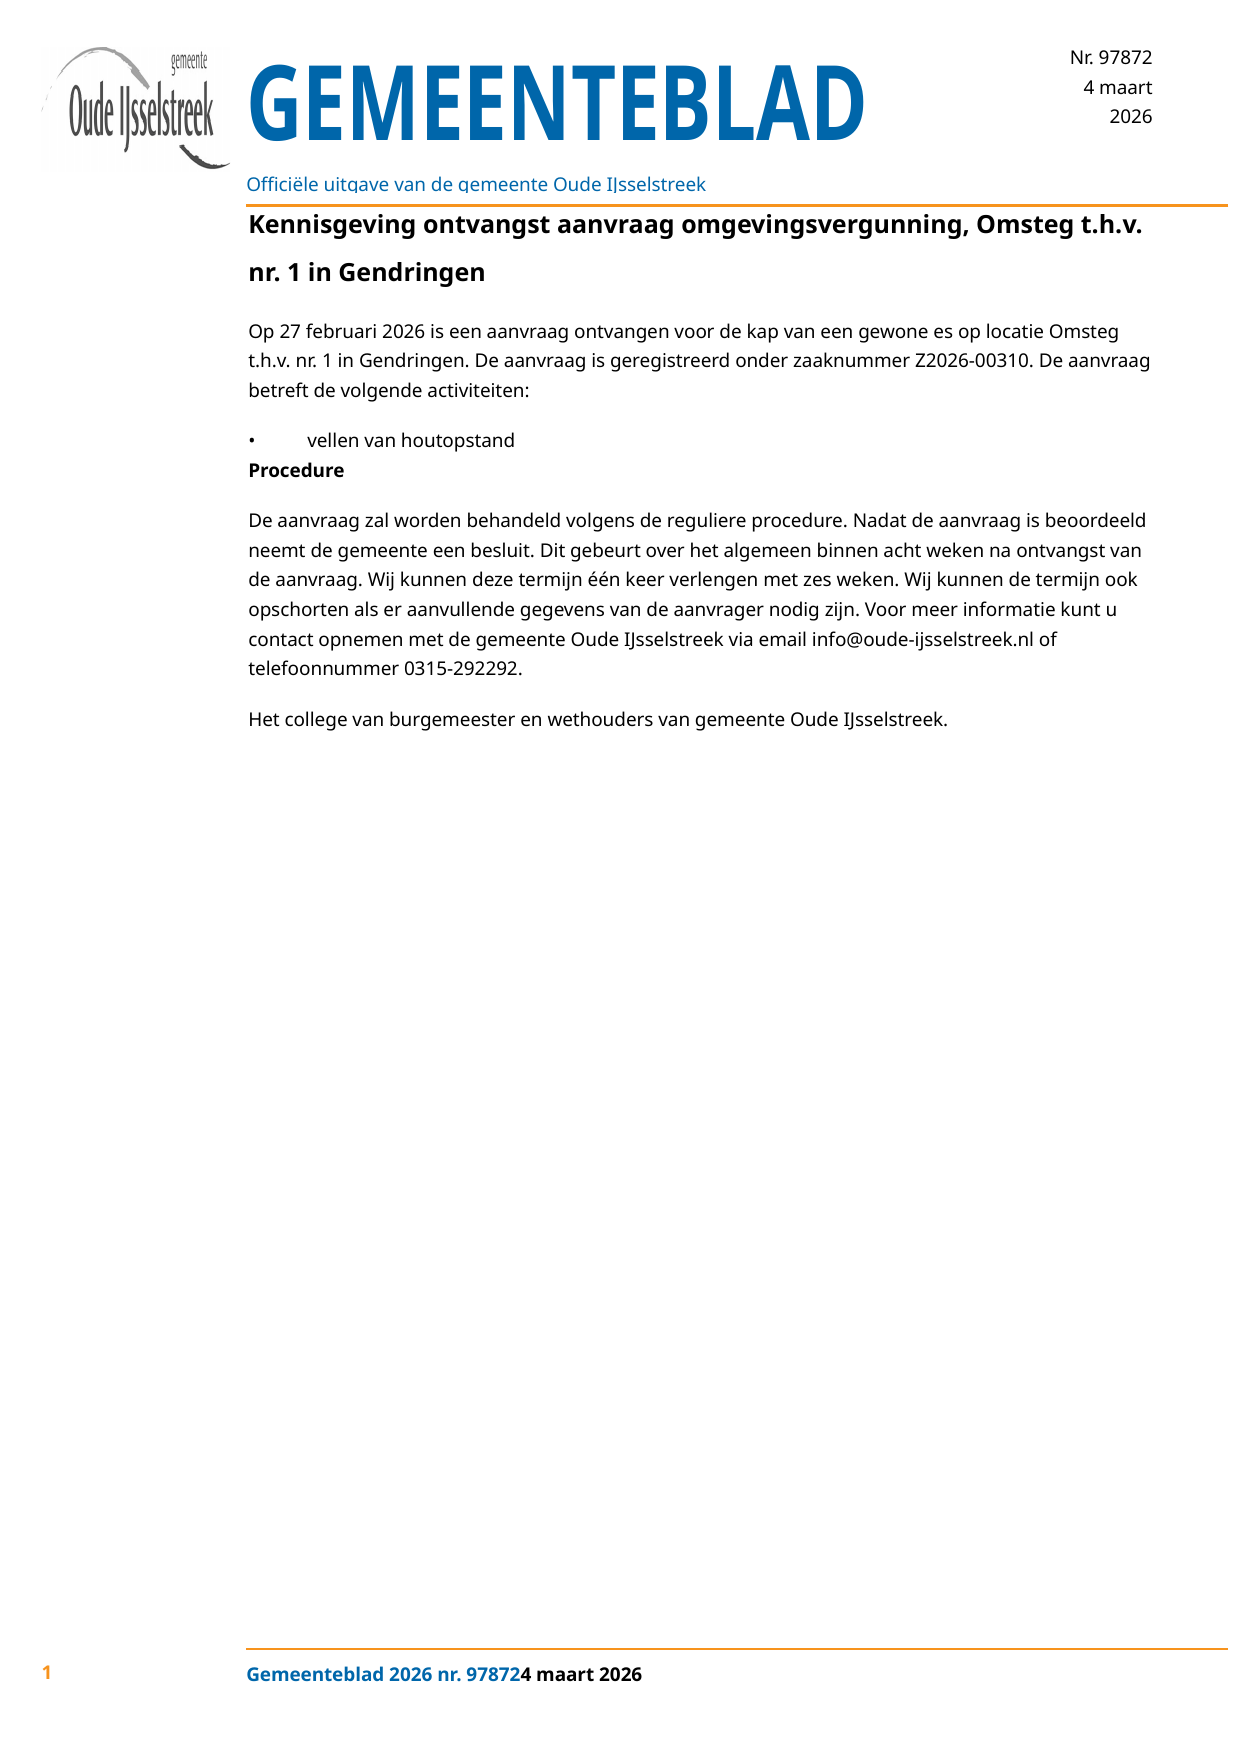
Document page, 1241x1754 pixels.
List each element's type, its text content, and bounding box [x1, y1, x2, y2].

text De aanvraag zal worden behandeld volgens de reguliere procedure. Nadat de aanvraag is beoordeeld neemt de gemeente een besluit. Dit gebeurt over het algemeen binnen acht weken na ontvangst van de aanvraag. Wij kunnen deze termijn één keer verlengen met zes weken. Wij kunnen de termijn ook opschorten als er aanvullende gegevens van de aanvrager nodig zijn. Voor meer informatie kunt u contact opnemen met de gemeente Oude IJsselstreek via email info@oude-ijsselstreek.nl of telefoonnummer 0315-292292. [248, 507, 1152, 681]
text Op 27 februari 2026 is een aanvraag ontvangen voor de kap van een gewone es op locatie Omsteg t.h.v. nr. 1 in Gendringen. De aanvraag is geregistreerd onder zaaknummer Z2026-00310. De aanvraag betreft de volgende activiteiten: [248, 318, 1152, 403]
text Procedure [248, 457, 1152, 483]
text Kennisgeving ontvangst aanvraag omgevingsvergunning, Omsteg t.h.v. nr. 1 in Gendringen [248, 207, 1152, 288]
list vellen van houtopstand [248, 427, 1152, 453]
text Het college van burgemeester en wethouders van gemeente Oude IJsselstreek. [248, 706, 1152, 732]
picture [41, 47, 231, 172]
